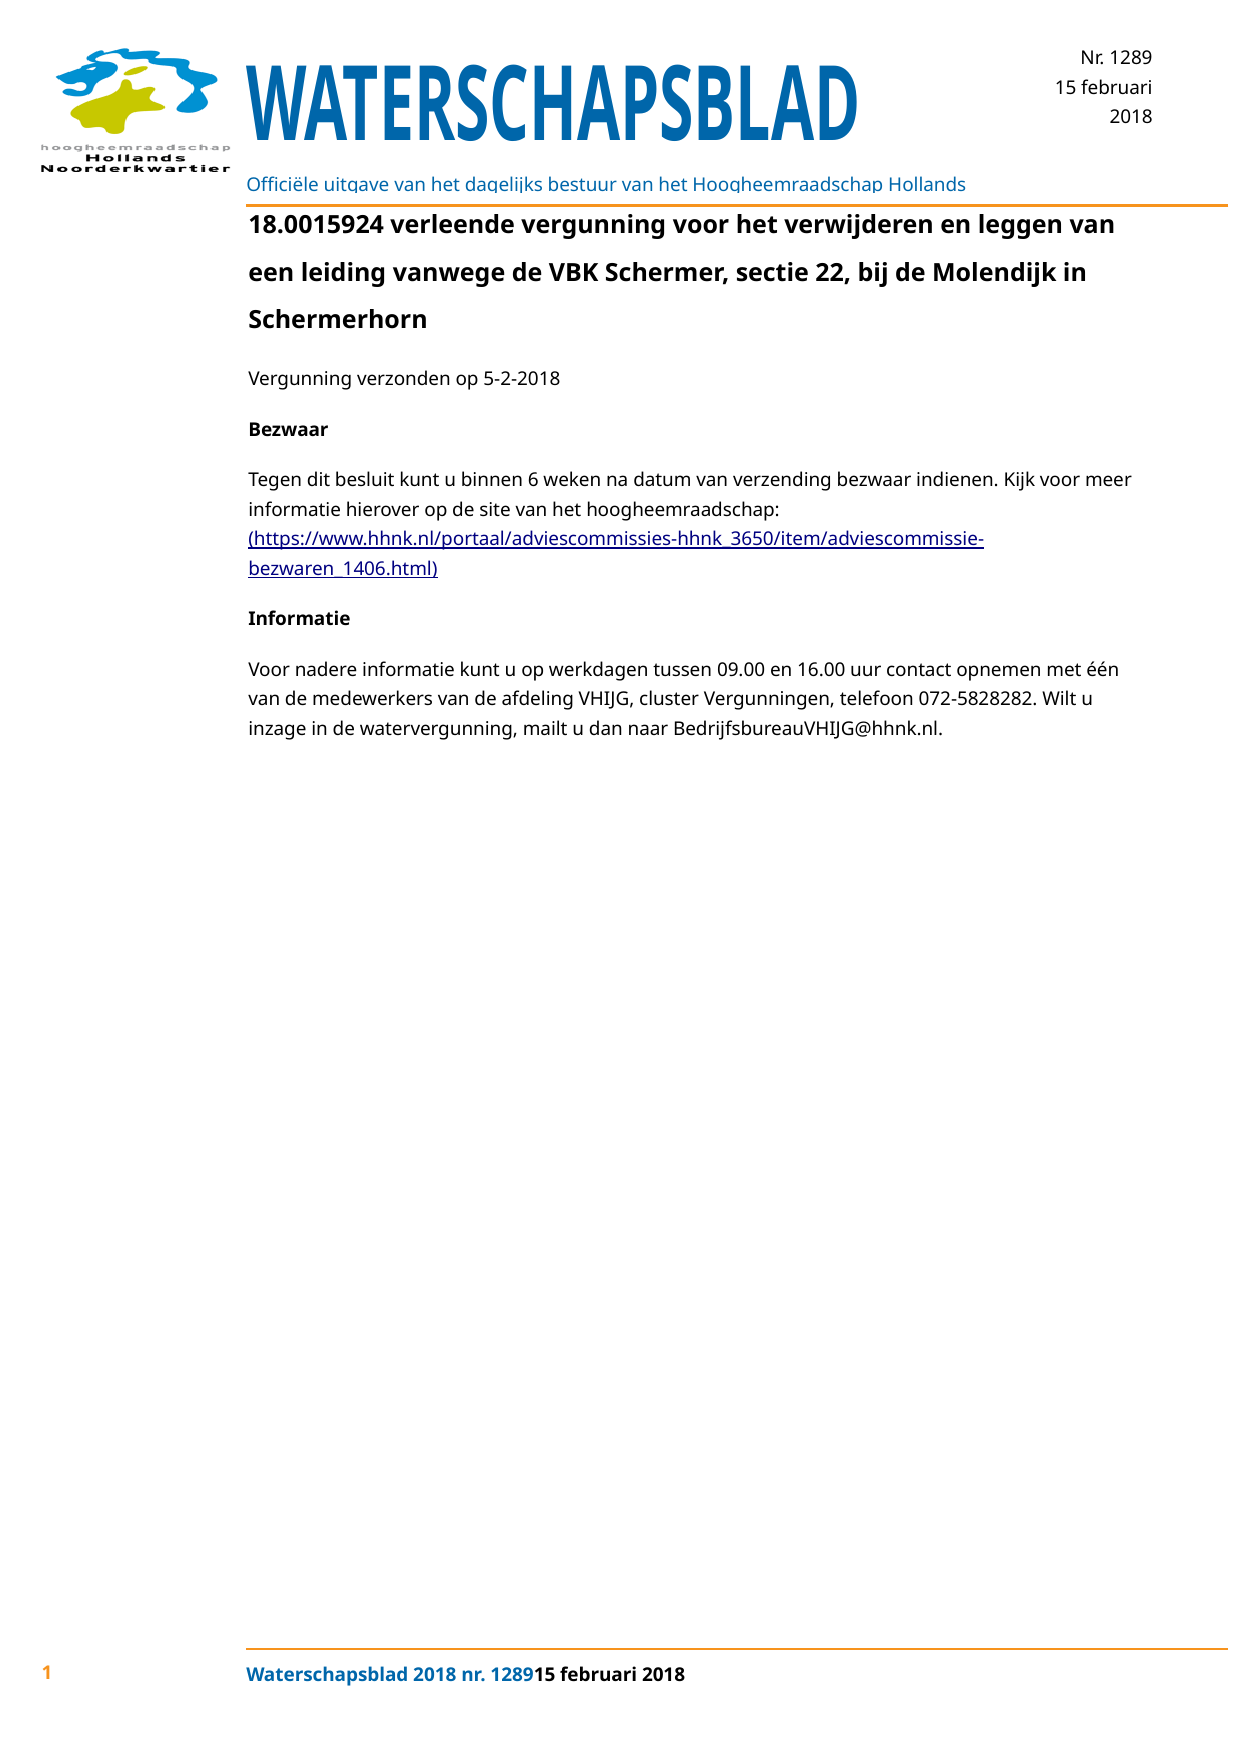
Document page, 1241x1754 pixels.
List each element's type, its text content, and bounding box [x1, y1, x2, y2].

picture [41, 47, 231, 172]
text Voor nadere informatie kunt u op werkdagen tussen 09.00 en 16.00 uur contact opnemen met één van de medewerkers van de afdeling VHIJG, cluster Vergunningen, telefoon 072-5828282. Wilt u inzage in de watervergunning, mailt u dan naar BedrijfsbureauVHIJG@hhnk.nl. [248, 656, 1152, 741]
text Vergunning verzonden op 5-2-2018 [248, 366, 1152, 391]
text Informatie [248, 606, 1152, 631]
text Bezwaar [248, 416, 1152, 442]
text 18.0015924 verleende vergunning voor het verwijderen en leggen van een leiding vanwege de VBK Schermer, sectie 22, bij de Molendijk in Schermerhorn [248, 207, 1152, 336]
text Tegen dit besluit kunt u binnen 6 weken na datum van verzending bezwaar indienen. Kijk voor meer informatie hierover op de site van het hoogheemraadschap: (https://www.hhnk.nl/portaal/adviescommissies-hhnk_3650/item/adviescommissie-bezwaren_1406.html) [248, 466, 1152, 581]
